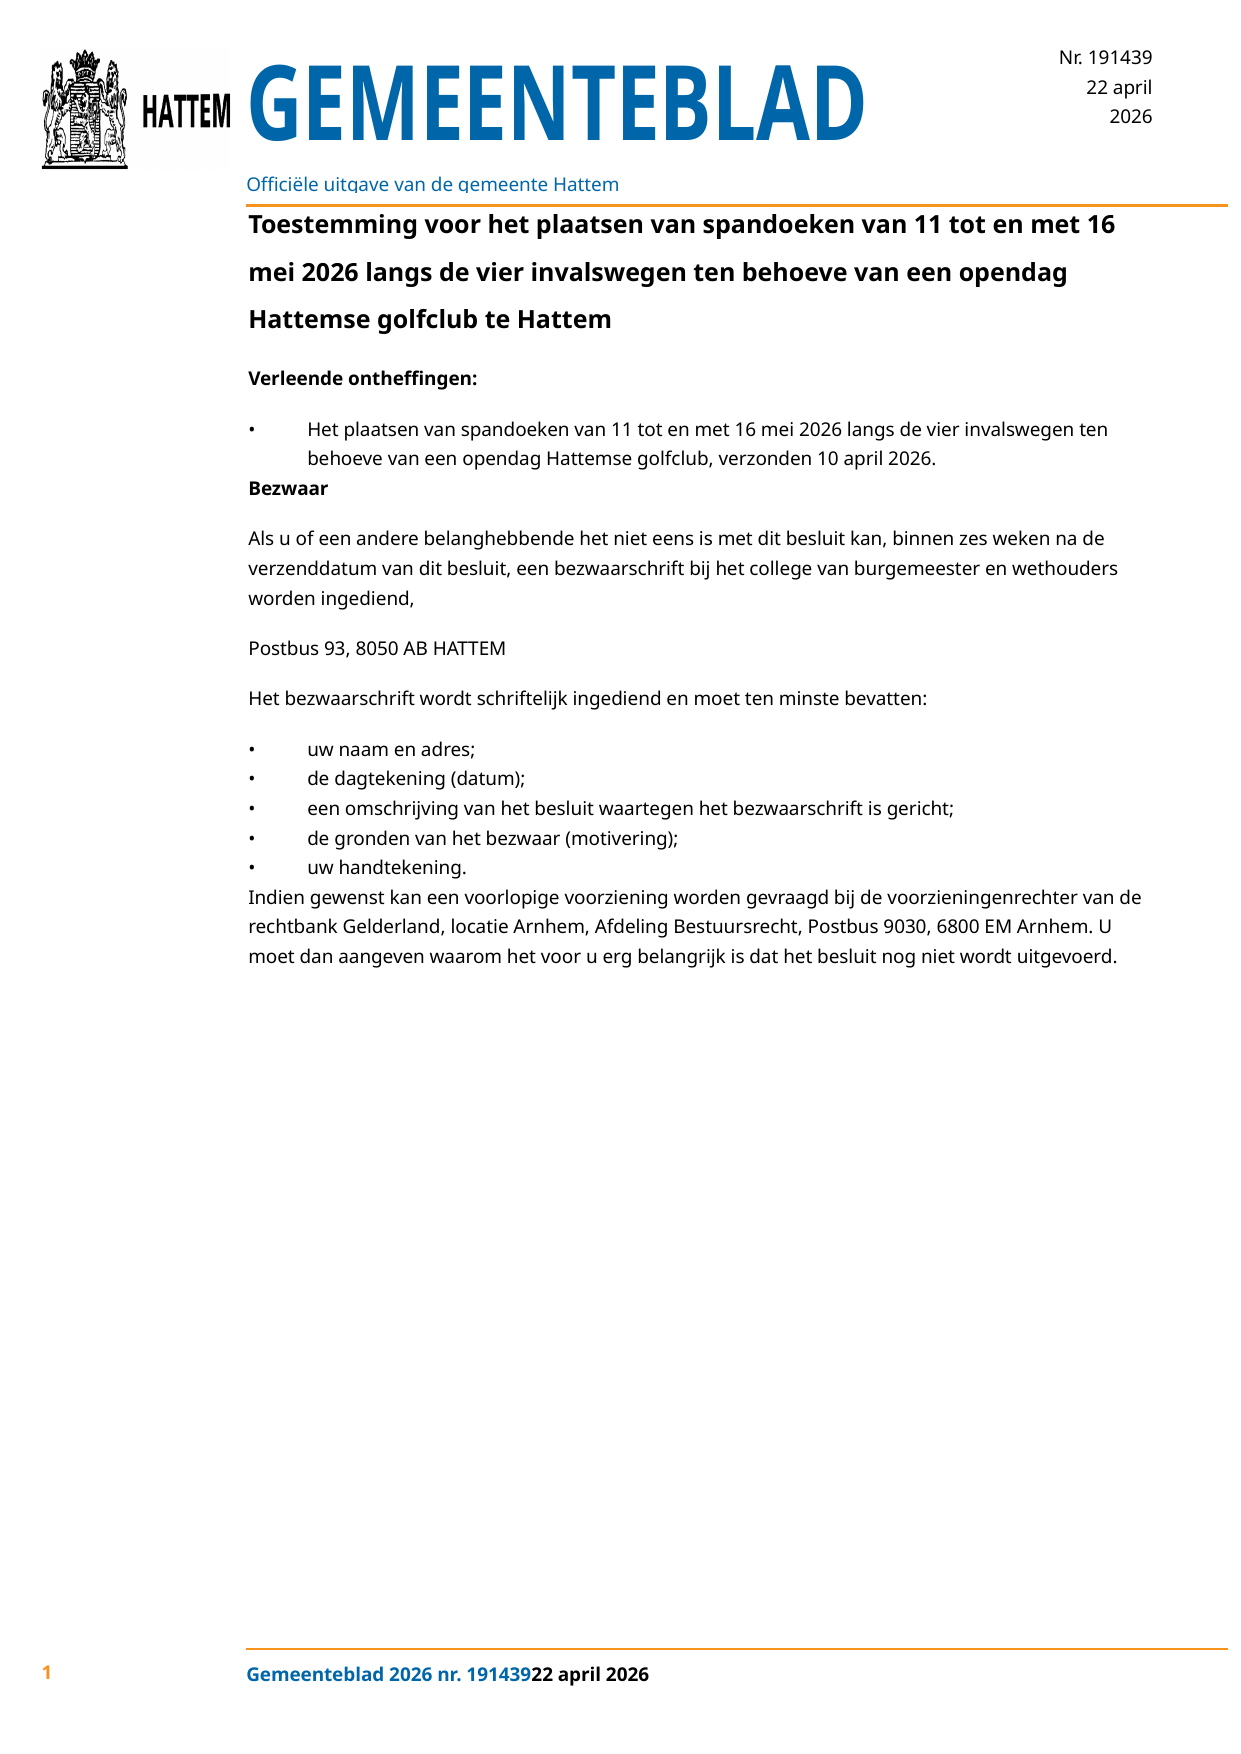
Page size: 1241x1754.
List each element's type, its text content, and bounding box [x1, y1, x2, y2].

text Het bezwaarschrift wordt schriftelijk ingediend en moet ten minste bevatten: [248, 686, 1152, 711]
list de dagtekening (datum); [248, 766, 1152, 791]
text Als u of een andere belanghebbende het niet eens is met dit besluit kan, binnen zes weken na de verzenddatum van dit besluit, een bezwaarschrift bij het college van burgemeester en wethouders worden ingediend, [248, 526, 1152, 610]
list uw handtekening. [248, 854, 1152, 880]
list Het plaatsen van spandoeken van 11 tot en met 16 mei 2026 langs de vier invalswegen ten behoeve van een opendag Hattemse golfclub, verzonden 10 april 2026. [248, 416, 1152, 471]
list uw naam en adres; [248, 736, 1152, 762]
picture [41, 47, 231, 172]
text Postbus 93, 8050 AB HATTEM [248, 635, 1152, 661]
list een omschrijving van het besluit waartegen het bezwaarschrift is gericht; [248, 795, 1152, 821]
list de gronden van het bezwaar (motivering); [248, 825, 1152, 850]
text Toestemming voor het plaatsen van spandoeken van 11 tot en met 16 mei 2026 langs de vier invalswegen ten behoeve van een opendag Hattemse golfclub te Hattem [248, 207, 1152, 336]
text Bezwaar [248, 475, 1152, 501]
text Indien gewenst kan een voorlopige voorziening worden gevraagd bij de voorzieningenrechter van de rechtbank Gelderland, locatie Arnhem, Afdeling Bestuursrecht, Postbus 9030, 6800 EM Arnhem. U moet dan aangeven waarom het voor u erg belangrijk is dat het besluit nog niet wordt uitgevoerd. [248, 884, 1152, 969]
text Verleende ontheffingen: [248, 366, 1152, 391]
